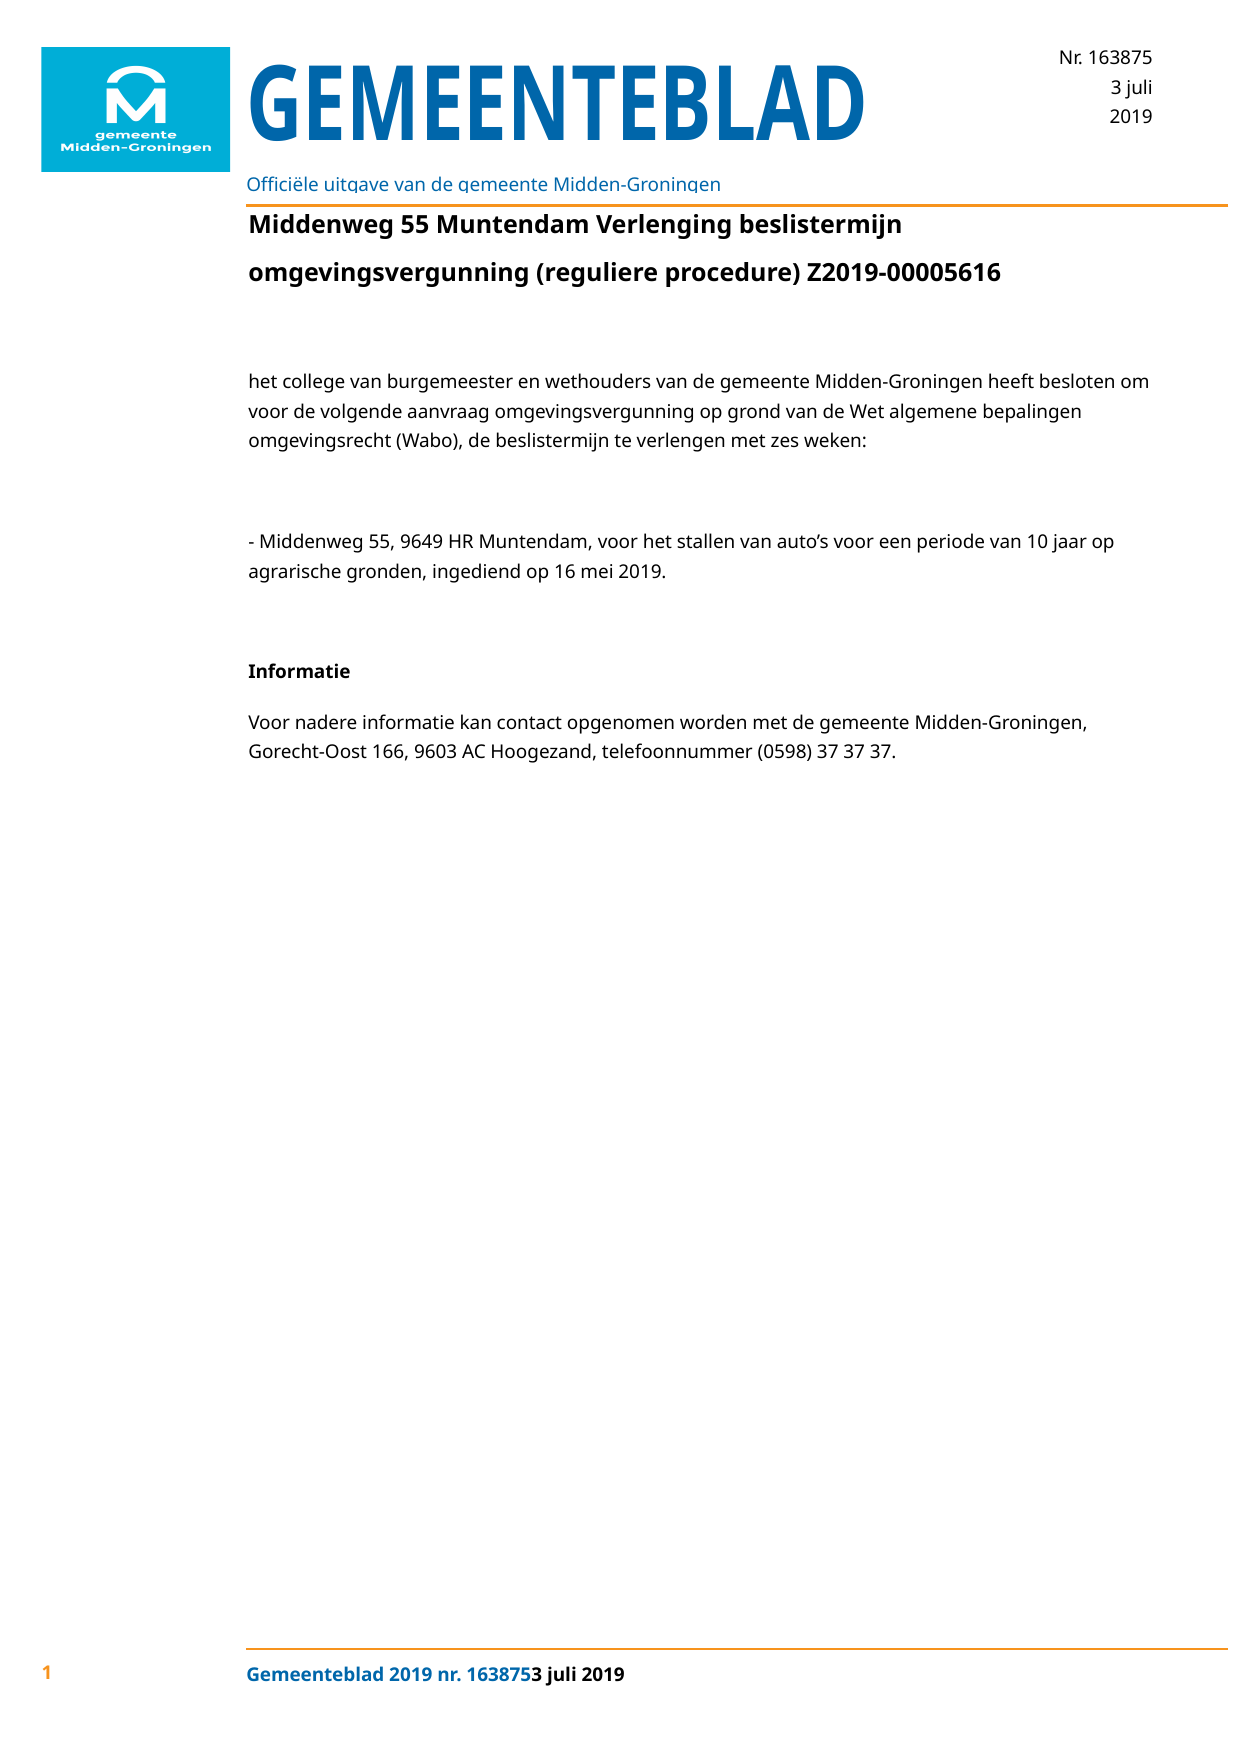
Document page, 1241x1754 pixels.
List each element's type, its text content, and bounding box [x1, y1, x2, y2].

text Middenweg 55 Muntendam Verlenging beslistermijn omgevingsvergunning (reguliere procedure) Z2019-00005616 [248, 207, 1152, 288]
text Informatie [248, 659, 1152, 684]
text het college van burgemeester en wethouders van de gemeente Midden-Groningen heeft besloten om voor de volgende aanvraag omgevingsvergunning op grond van de Wet algemene bepalingen omgevingsrecht (Wabo), de beslistermijn te verlengen met zes weken: [248, 368, 1152, 453]
text - Middenweg 55, 9649 HR Muntendam, voor het stallen van auto’s voor een periode van 10 jaar op agrarische gronden, ingediend op 16 mei 2019. [248, 528, 1152, 584]
picture [107, 89, 165, 122]
text Voor nadere informatie kan contact opgenomen worden met de gemeente Midden-Groningen, Gorecht-Oost 166, 9603 AC Hoogezand, telefoonnummer (0598) 37 37 37. [248, 709, 1152, 764]
picture [184, 146, 190, 153]
picture [108, 66, 164, 82]
